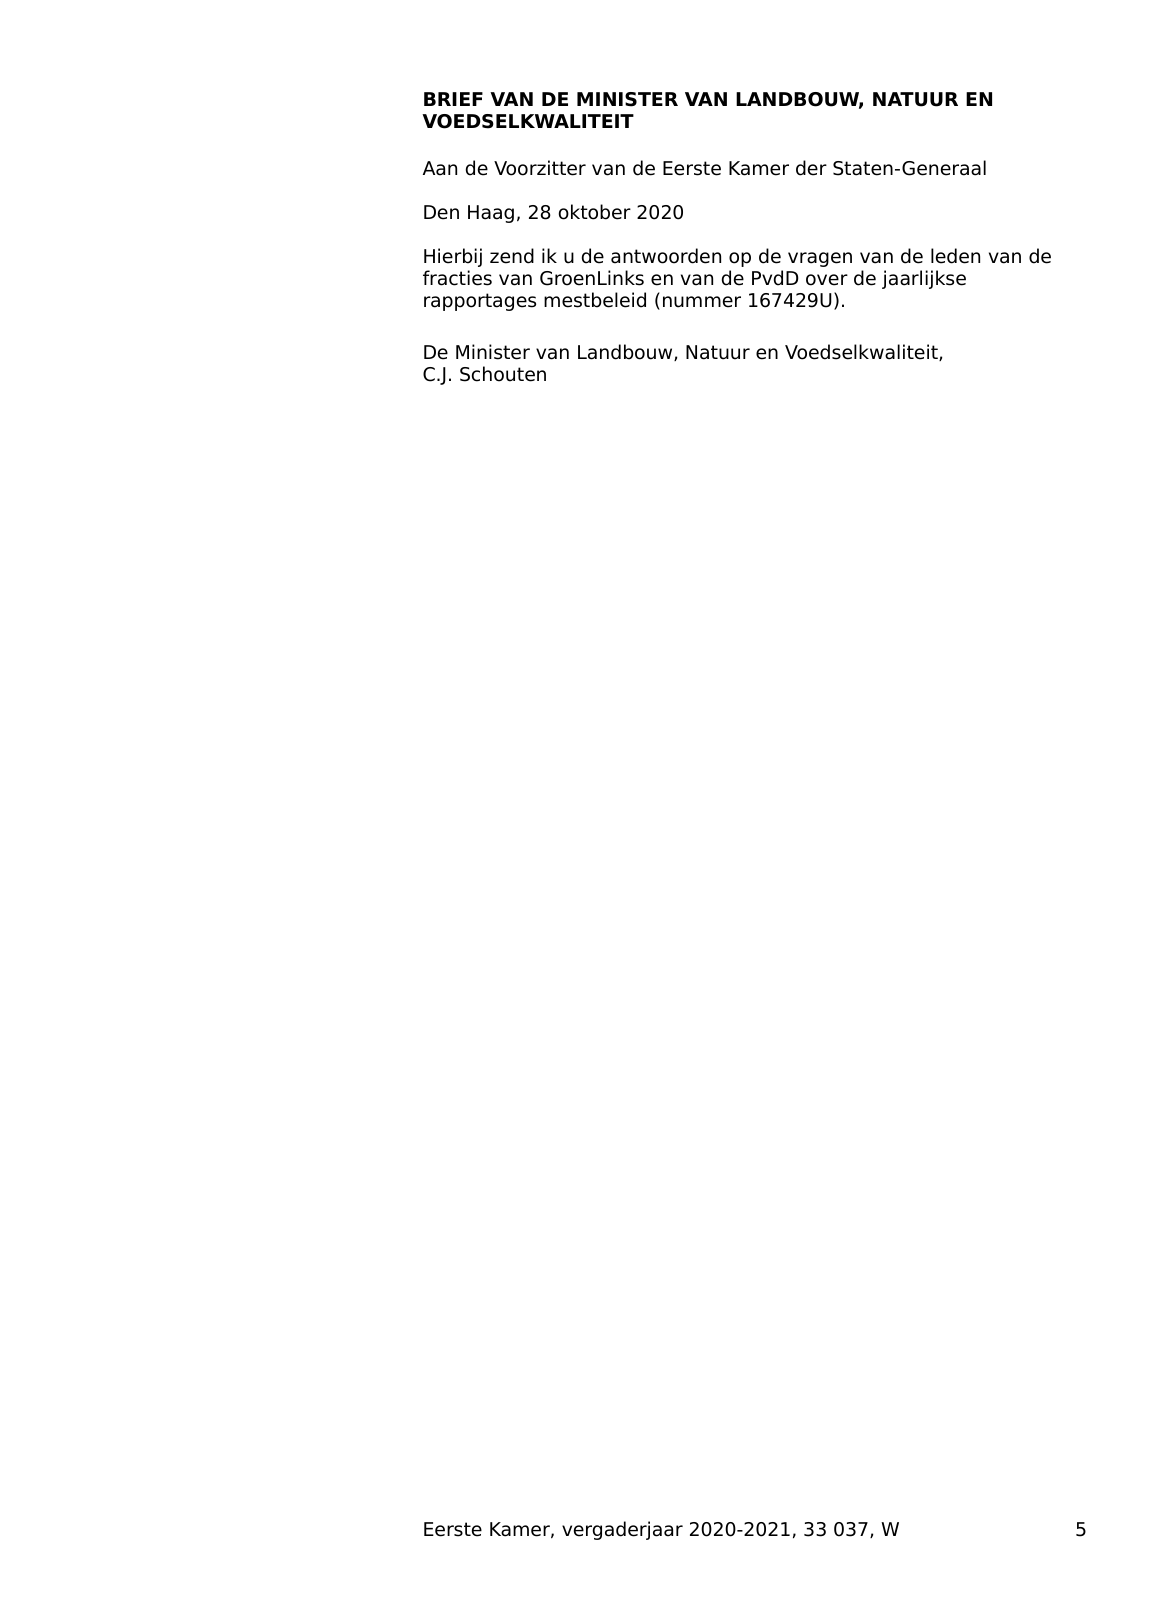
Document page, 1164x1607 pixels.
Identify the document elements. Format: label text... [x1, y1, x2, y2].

text Hierbij zend ik u de antwoorden op de vragen van de leden van de fracties van GroenLinks en van de PvdD over de jaarlijkse rapportages mestbeleid (nummer 167429U). [422, 246, 1087, 312]
text Aan de Voorzitter van de Eerste Kamer der Staten-Generaal [422, 158, 1087, 180]
text Den Haag, 28 oktober 2020 [422, 202, 1087, 224]
text De Minister van Landbouw, Natuur en Voedselkwaliteit, C.J. Schouten [422, 342, 1087, 386]
subtitle BRIEF VAN DE MINISTER VAN LANDBOUW, NATUUR EN VOEDSELKWALITEIT [422, 89, 1087, 133]
